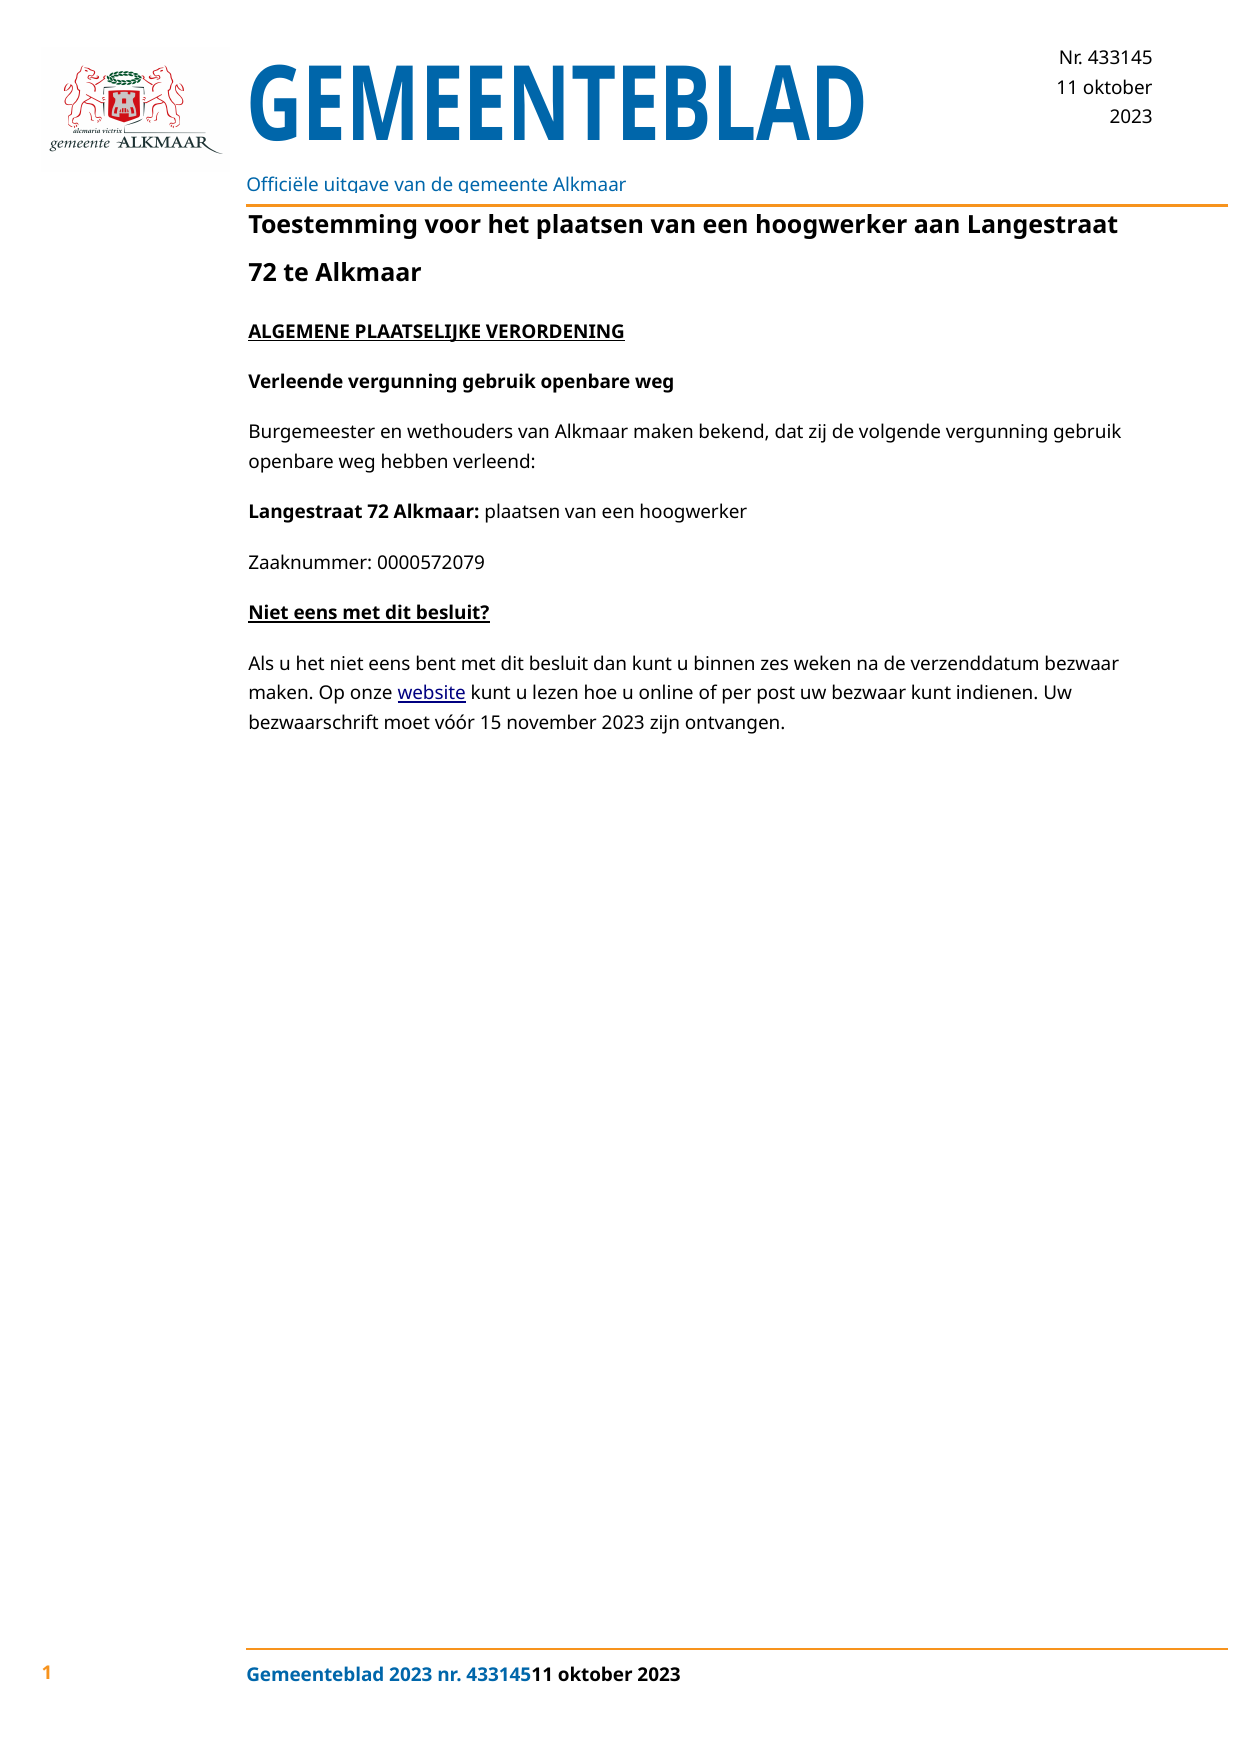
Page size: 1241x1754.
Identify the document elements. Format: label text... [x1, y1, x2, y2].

text Burgemeester en wethouders van Alkmaar maken bekend, dat zij de volgende vergunning gebruik openbare weg hebben verleend: [248, 419, 1152, 474]
text Zaaknummer: 0000572079 [248, 549, 1152, 575]
text ALGEMENE PLAATSELIJKE VERORDENING [248, 318, 1152, 344]
picture [41, 47, 231, 172]
text Toestemming voor het plaatsen van een hoogwerker aan Langestraat 72 te Alkmaar [248, 207, 1152, 288]
text Niet eens met dit besluit? [248, 599, 1152, 625]
text Als u het niet eens bent met dit besluit dan kunt u binnen zes weken na de verzenddatum bezwaar maken. Op onze website kunt u lezen hoe u online of per post uw bezwaar kunt indienen. Uw bezwaarschrift moet vóór 15 november 2023 zijn ontvangen. [248, 650, 1152, 735]
text Langestraat 72 Alkmaar: plaatsen van een hoogwerker [248, 499, 1152, 524]
text Verleende vergunning gebruik openbare weg [248, 368, 1152, 394]
